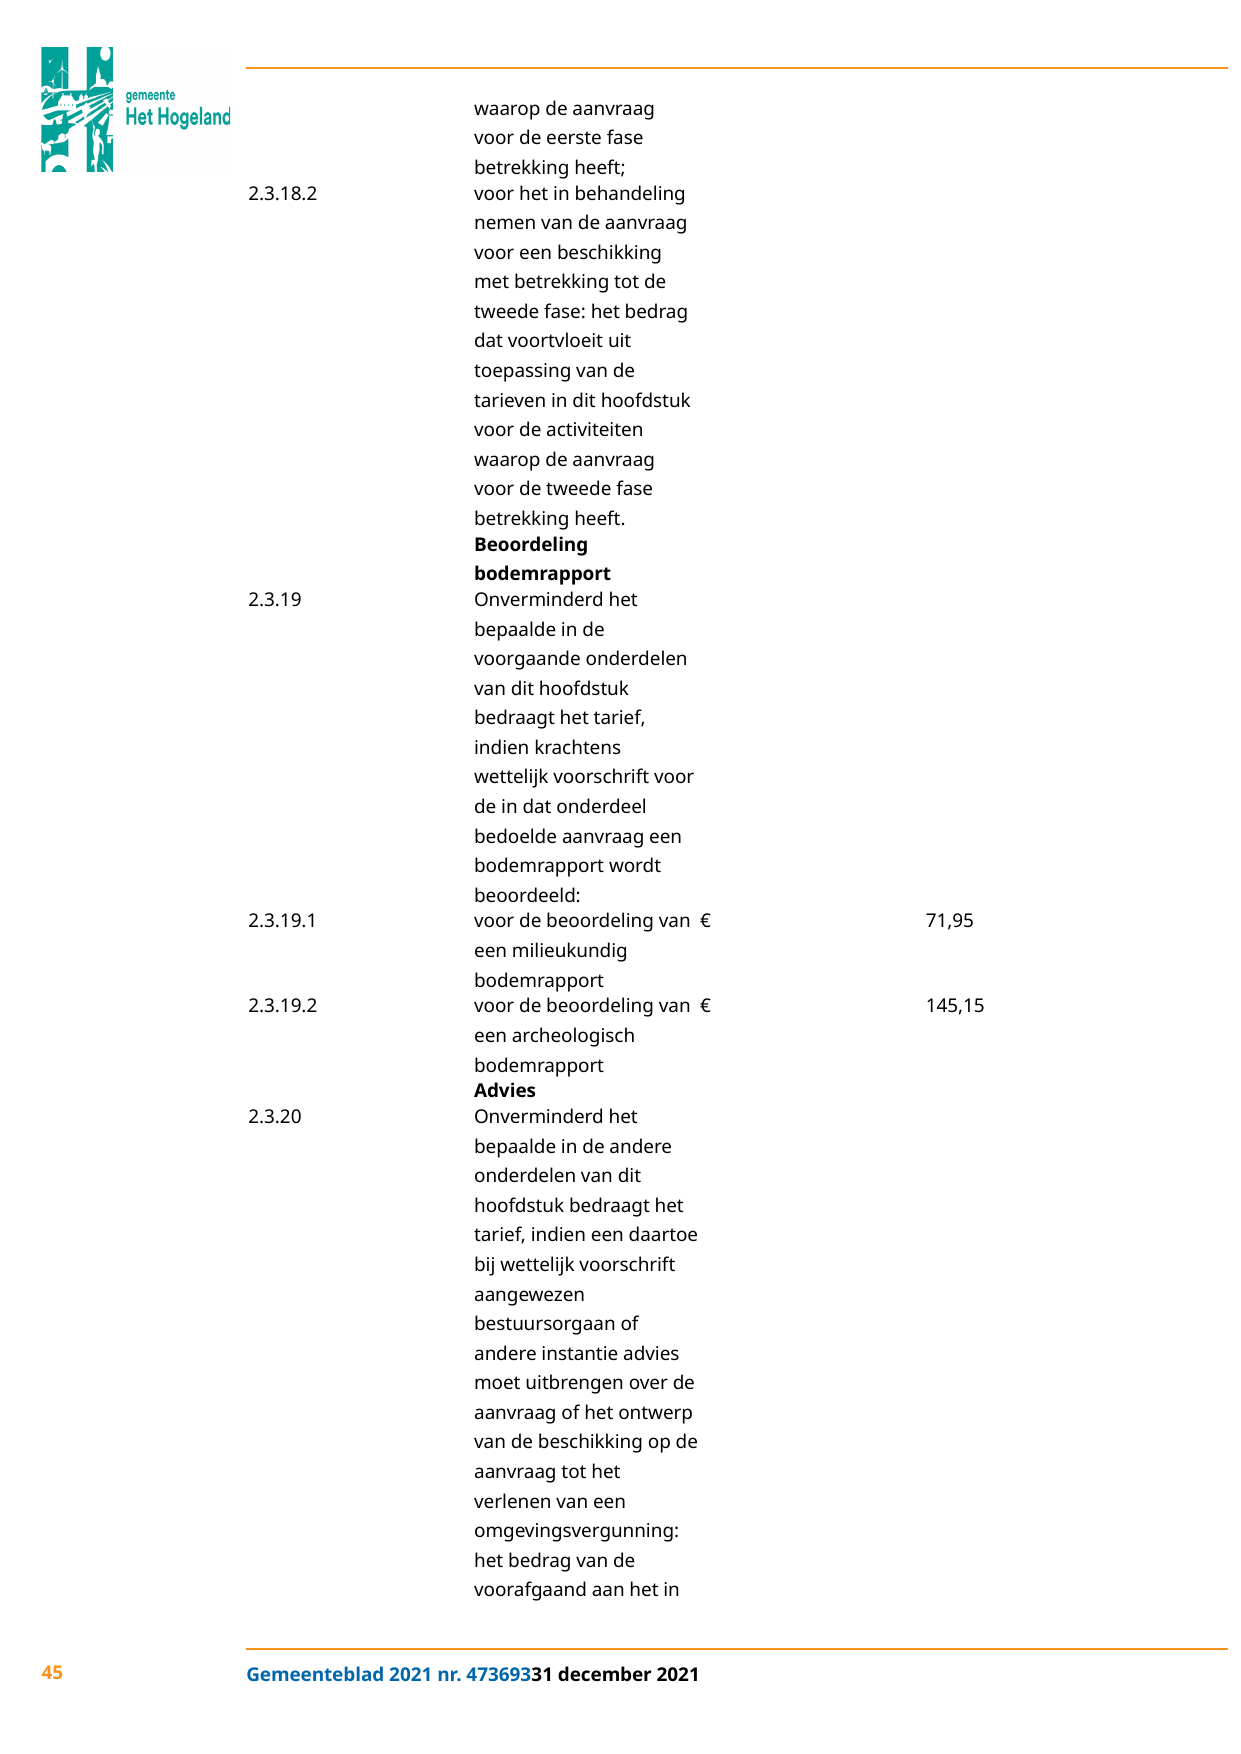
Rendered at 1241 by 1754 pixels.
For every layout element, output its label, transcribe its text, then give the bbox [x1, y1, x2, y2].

table_cell 2.3.20 [248, 1103, 474, 1602]
table_cell [248, 95, 474, 180]
table_cell [248, 531, 474, 586]
table_cell Advies [474, 1078, 700, 1103]
table_cell [926, 1103, 1152, 1602]
table_cell Onverminderd het bepaalde in de voorgaande onderdelen van dit hoofdstuk bedraagt het tarief, indien krachtens wettelijk voorschrift voor de in dat onderdeel bedoelde aanvraag een bodemrapport wordt beoordeeld: [474, 586, 700, 908]
table_cell [926, 95, 1152, 180]
table_cell [926, 1078, 1152, 1103]
table_cell [700, 1078, 926, 1103]
table_cell 2.3.18.2 [248, 180, 474, 531]
table_cell [700, 1103, 926, 1602]
table_cell [248, 1078, 474, 1103]
table_cell waarop de aanvraag voor de eerste fase betrekking heeft; [474, 95, 700, 180]
table_cell 2.3.19.2 [248, 993, 474, 1077]
table_cell voor de beoordeling van een archeologisch bodemrapport [474, 993, 700, 1077]
table_cell 71,95 [926, 908, 1152, 993]
table_cell 2.3.19.1 [248, 908, 474, 993]
table_cell [926, 586, 1152, 908]
table_cell Onverminderd het bepaalde in de andere onderdelen van dit hoofdstuk bedraagt het tarief, indien een daartoe bij wettelijk voorschrift aangewezen bestuursorgaan of andere instantie advies moet uitbrengen over de aanvraag of het ontwerp van de beschikking op de aanvraag tot het verlenen van een omgevingsvergunning: het bedrag van de voorafgaand aan het in [474, 1103, 700, 1602]
table_cell € [700, 908, 926, 993]
table_cell [926, 180, 1152, 531]
table_cell voor het in behandeling nemen van de aanvraag voor een beschikking met betrekking tot de tweede fase: het bedrag dat voortvloeit uit toepassing van de tarieven in dit hoofdstuk voor de activiteiten waarop de aanvraag voor de tweede fase betrekking heeft. [474, 180, 700, 531]
table_cell € [700, 993, 926, 1077]
table_cell [700, 180, 926, 531]
table_cell Beoordeling bodemrapport [474, 531, 700, 586]
table_cell 145,15 [926, 993, 1152, 1077]
table_cell [700, 586, 926, 908]
table_cell [700, 531, 926, 586]
table_cell 2.3.19 [248, 586, 474, 908]
table_cell voor de beoordeling van een milieukundig bodemrapport [474, 908, 700, 993]
picture [41, 47, 231, 172]
table_cell [700, 95, 926, 180]
table_cell [926, 531, 1152, 586]
